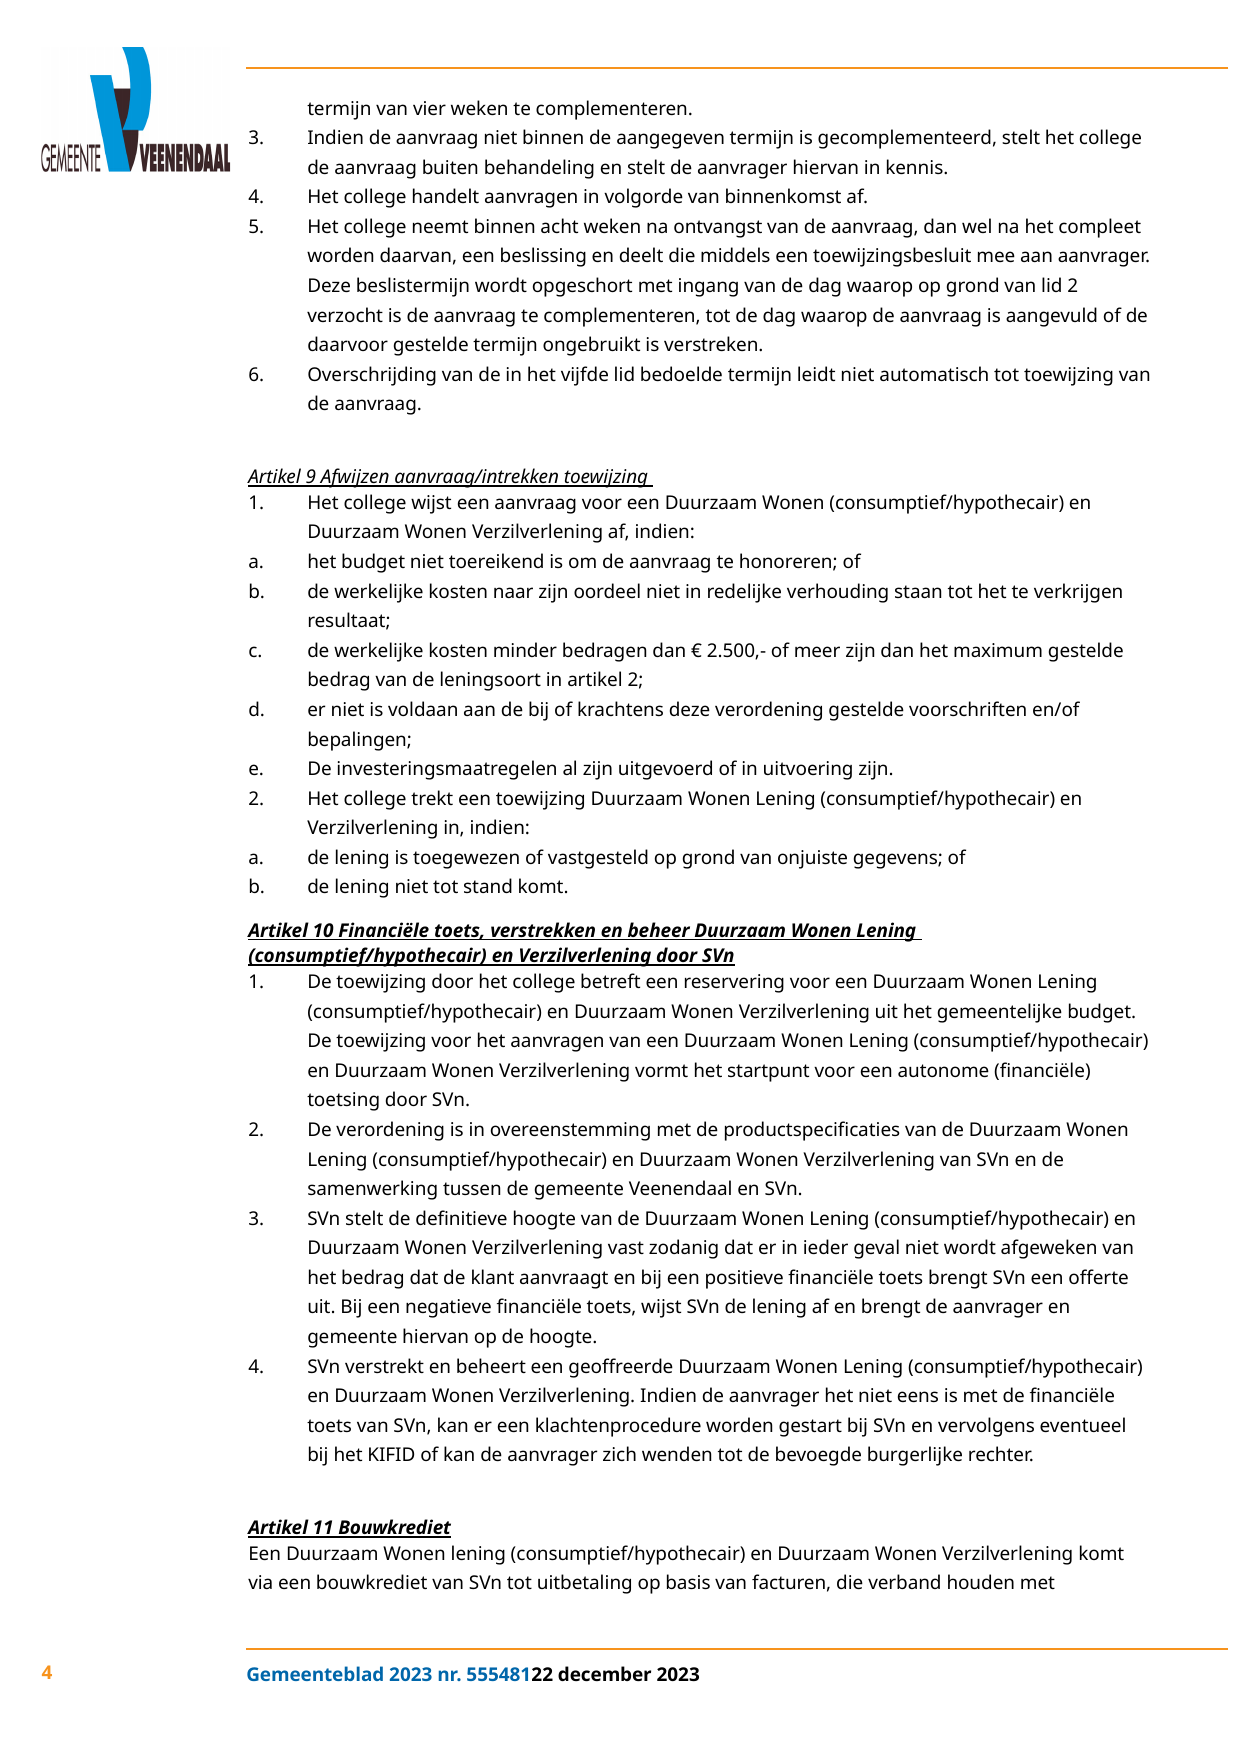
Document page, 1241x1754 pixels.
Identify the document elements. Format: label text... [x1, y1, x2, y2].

list SVn verstrekt en beheert een geoffreerde Duurzaam Wonen Lening (consumptief/hypothecair) en Duurzaam Wonen Verzilverlening. Indien de aanvrager het niet eens is met de financiële toets van SVn, kan er een klachtenprocedure worden gestart bij SVn en vervolgens eventueel bij het KIFID of kan de aanvrager zich wenden tot de bevoegde burgerlijke rechter. [248, 1353, 1152, 1467]
list de lening is toegewezen of vastgesteld op grond van onjuiste gegevens; of [248, 844, 1152, 870]
list SVn stelt de definitieve hoogte van de Duurzaam Wonen Lening (consumptief/hypothecair) en Duurzaam Wonen Verzilverlening vast zodanig dat er in ieder geval niet wordt afgeweken van het bedrag dat de klant aanvraagt en bij een positieve financiële toets brengt SVn een offerte uit. Bij een negatieve financiële toets, wijst SVn de lening af en brengt de aanvrager en gemeente hiervan op de hoogte. [248, 1205, 1152, 1349]
text Artikel 9 Afwijzen aanvraag/intrekken toewijzing [248, 463, 1152, 489]
list Het college wijst een aanvraag voor een Duurzaam Wonen (consumptief/hypothecair) en Duurzaam Wonen Verzilverlening af, indien: [248, 489, 1152, 544]
list De investeringsmaatregelen al zijn uitgevoerd of in uitvoering zijn. [248, 755, 1152, 781]
picture [41, 47, 130, 172]
list Indien de aanvraag niet binnen de aangegeven termijn is gecomplementeerd, stelt het college de aanvraag buiten behandeling en stelt de aanvrager hiervan in kennis. [248, 124, 1152, 180]
list het budget niet toereikend is om de aanvraag te honoreren; of [248, 548, 1152, 574]
list Het college trekt een toewijzing Duurzaam Wonen Lening (consumptief/hypothecair) en Verzilverlening in, indien: [248, 785, 1152, 840]
picture [123, 47, 231, 172]
list er niet is voldaan aan de bij of krachtens deze verordening gestelde voorschriften en/of bepalingen; [248, 696, 1152, 751]
list Overschrijding van de in het vijfde lid bedoelde termijn leidt niet automatisch tot toewijzing van de aanvraag. [248, 361, 1152, 416]
text Artikel 11 Bouwkrediet [248, 1514, 1152, 1540]
list De toewijzing door het college betreft een reservering voor een Duurzaam Wonen Lening (consumptief/hypothecair) en Duurzaam Wonen Verzilverlening uit het gemeentelijke budget. De toewijzing voor het aanvragen van een Duurzaam Wonen Lening (consumptief/hypothecair) en Duurzaam Wonen Verzilverlening vormt het startpunt voor een autonome (financiële) toetsing door SVn. [248, 968, 1152, 1112]
list termijn van vier weken te complementeren. [248, 95, 1152, 121]
list de lening niet tot stand komt. [248, 874, 1152, 899]
text Een Duurzaam Wonen lening (consumptief/hypothecair) en Duurzaam Wonen Verzilverlening komt via een bouwkrediet van SVn tot uitbetaling op basis van facturen, die verband houden met [248, 1540, 1152, 1595]
text Artikel 10 Financiële toets, verstrekken en beheer Duurzaam Wonen Lening (consumptief/hypothecair) en Verzilverlening door SVn [248, 917, 1152, 968]
list De verordening is in overeenstemming met de productspecificaties van de Duurzaam Wonen Lening (consumptief/hypothecair) en Duurzaam Wonen Verzilverlening van SVn en de samenwerking tussen de gemeente Veenendaal en SVn. [248, 1116, 1152, 1201]
list Het college neemt binnen acht weken na ontvangst van de aanvraag, dan wel na het compleet worden daarvan, een beslissing en deelt die middels een toewijzingsbesluit mee aan aanvrager. Deze beslistermijn wordt opgeschort met ingang van de dag waarop op grond van lid 2 verzocht is de aanvraag te complementeren, tot de dag waarop de aanvraag is aangevuld of de daarvoor gestelde termijn ongebruikt is verstreken. [248, 213, 1152, 357]
list Het college handelt aanvragen in volgorde van binnenkomst af. [248, 183, 1152, 209]
list de werkelijke kosten naar zijn oordeel niet in redelijke verhouding staan tot het te verkrijgen resultaat; [248, 578, 1152, 633]
list de werkelijke kosten minder bedragen dan € 2.500,- of meer zijn dan het maximum gestelde bedrag van de leningsoort in artikel 2; [248, 637, 1152, 692]
